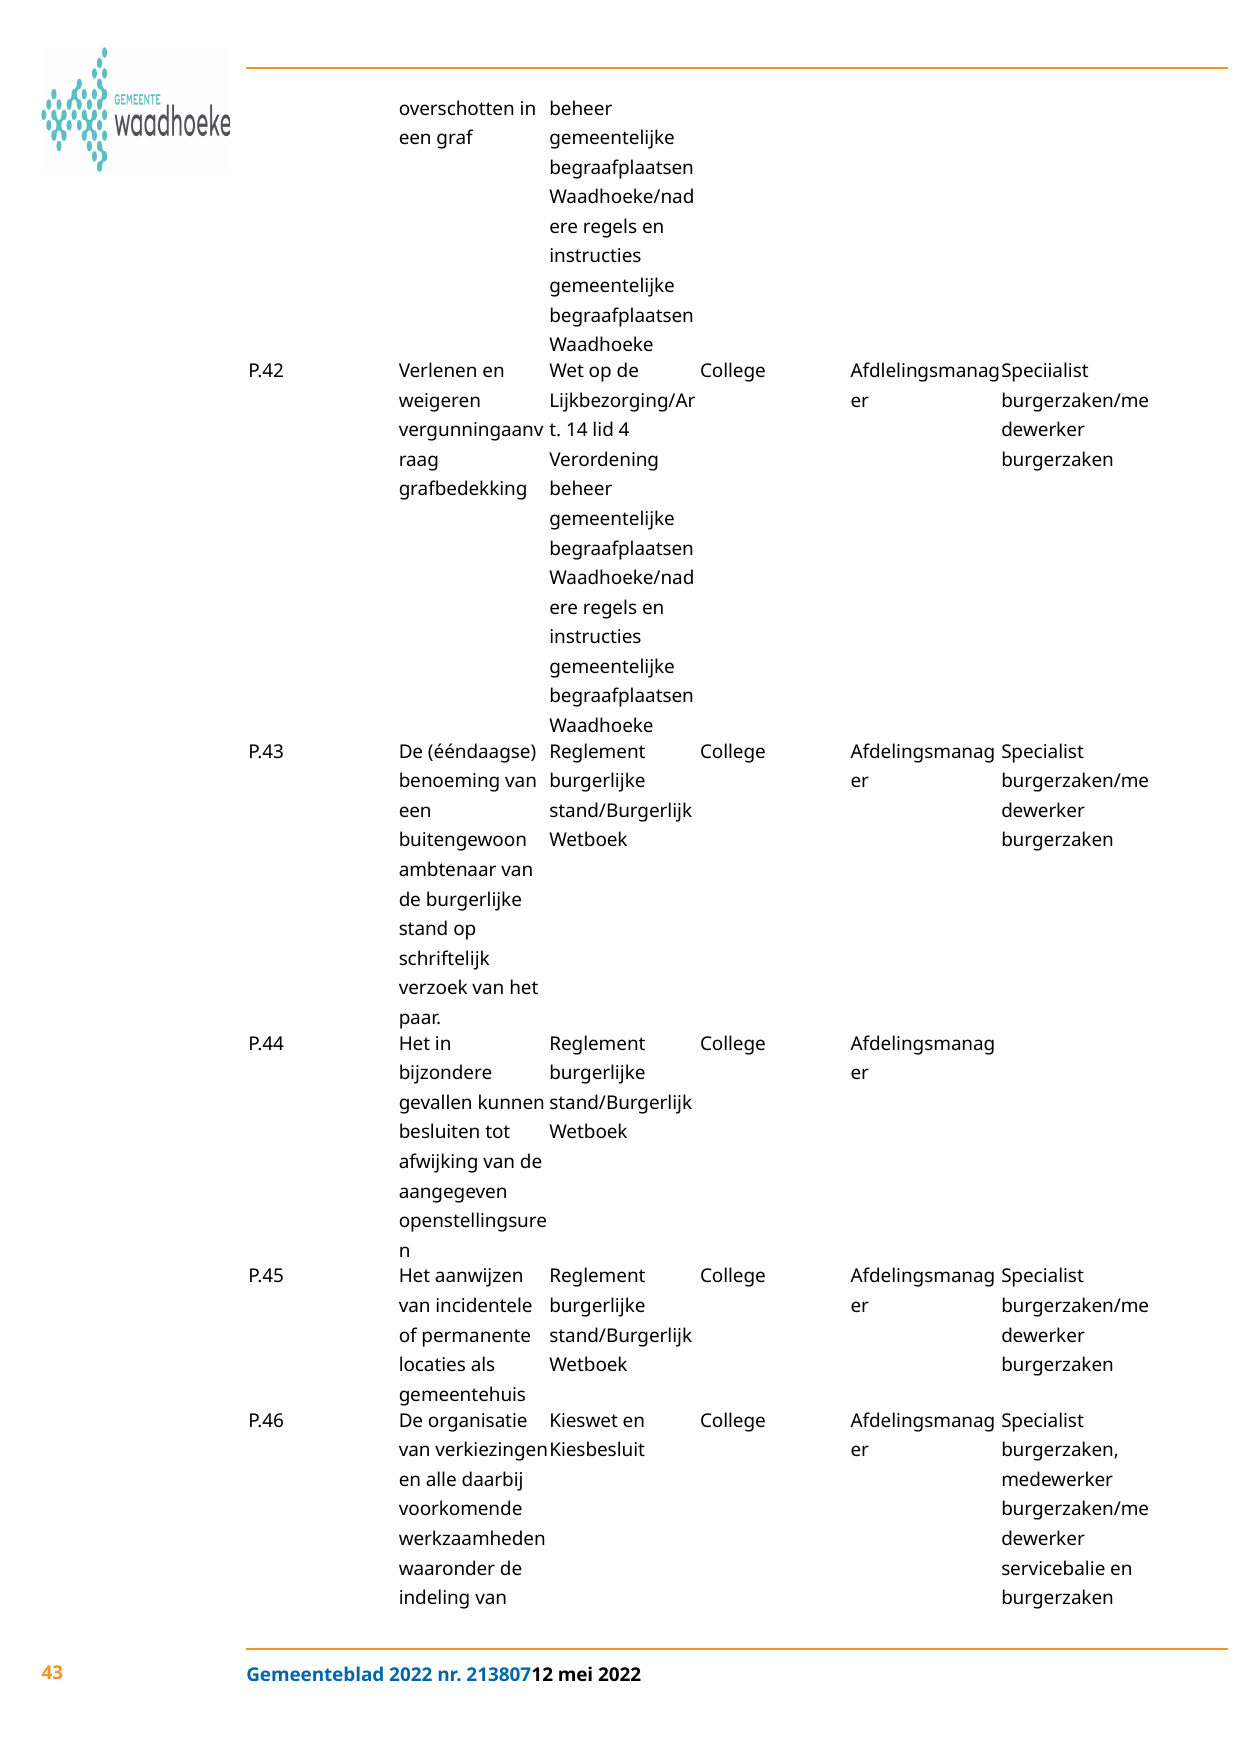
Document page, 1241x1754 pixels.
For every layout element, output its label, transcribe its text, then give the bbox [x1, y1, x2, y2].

table_cell Reglement burgerlijke stand/Burgerlijk Wetboek [549, 738, 700, 1030]
table_cell [1001, 1030, 1152, 1263]
table_cell Specialist burgerzaken/medewerker burgerzaken [1001, 1263, 1152, 1407]
table_cell Afdelingsmanager [850, 1407, 1001, 1610]
table_cell P.46 [248, 1407, 398, 1610]
table_cell P.43 [248, 738, 398, 1030]
table_cell Reglement burgerlijke stand/Burgerlijk Wetboek [549, 1030, 700, 1263]
table_cell P.42 [248, 357, 398, 738]
table_cell Afdlelingsmanager [850, 357, 1001, 738]
table_cell Het aanwijzen van incidentele of permanente locaties als gemeentehuis [399, 1263, 549, 1407]
table_cell Afdelingsmanager [850, 738, 1001, 1030]
table_cell Reglement burgerlijke stand/Burgerlijk Wetboek [549, 1263, 700, 1407]
table_cell College [700, 1030, 850, 1263]
table_cell Afdelingsmanager [850, 1030, 1001, 1263]
table_cell College [700, 1263, 850, 1407]
table_cell Speciialist burgerzaken/medewerker burgerzaken [1001, 357, 1152, 738]
table_cell Specialist burgerzaken, medewerker burgerzaken/medewerker servicebalie en burgerzaken [1001, 1407, 1152, 1610]
table_cell P.44 [248, 1030, 398, 1263]
table_cell Het in bijzondere gevallen kunnen besluiten tot afwijking van de aangegeven openstellingsuren [399, 1030, 549, 1263]
table_cell beheer gemeentelijke begraafplaatsen Waadhoeke/nadere regels en instructies gemeentelijke begraafplaatsen Waadhoeke [549, 95, 700, 357]
table_cell [850, 95, 1001, 357]
table_cell Afdelingsmanager [850, 1263, 1001, 1407]
table_cell College [700, 738, 850, 1030]
table_cell P.45 [248, 1263, 398, 1407]
table_cell [248, 95, 398, 357]
table_cell Kieswet en Kiesbesluit [549, 1407, 700, 1610]
table_cell [1001, 95, 1152, 357]
table_cell overschotten in een graf [399, 95, 549, 357]
table_cell Wet op de Lijkbezorging/Art. 14 lid 4 Verordening beheer gemeentelijke begraafplaatsen Waadhoeke/nadere regels en instructies gemeentelijke begraafplaatsen Waadhoeke [549, 357, 700, 738]
table_cell Verlenen en weigeren vergunningaanvraag grafbedekking [399, 357, 549, 738]
table_cell Specialist burgerzaken/medewerker burgerzaken [1001, 738, 1152, 1030]
table_cell [700, 95, 850, 357]
picture [41, 47, 231, 172]
table_cell College [700, 357, 850, 738]
table_cell De organisatie van verkiezingen en alle daarbij voorkomende werkzaamheden waaronder de indeling van [399, 1407, 549, 1610]
table_cell College [700, 1407, 850, 1610]
table_cell De (ééndaagse) benoeming van een buitengewoon ambtenaar van de burgerlijke stand op schriftelijk verzoek van het paar. [399, 738, 549, 1030]
